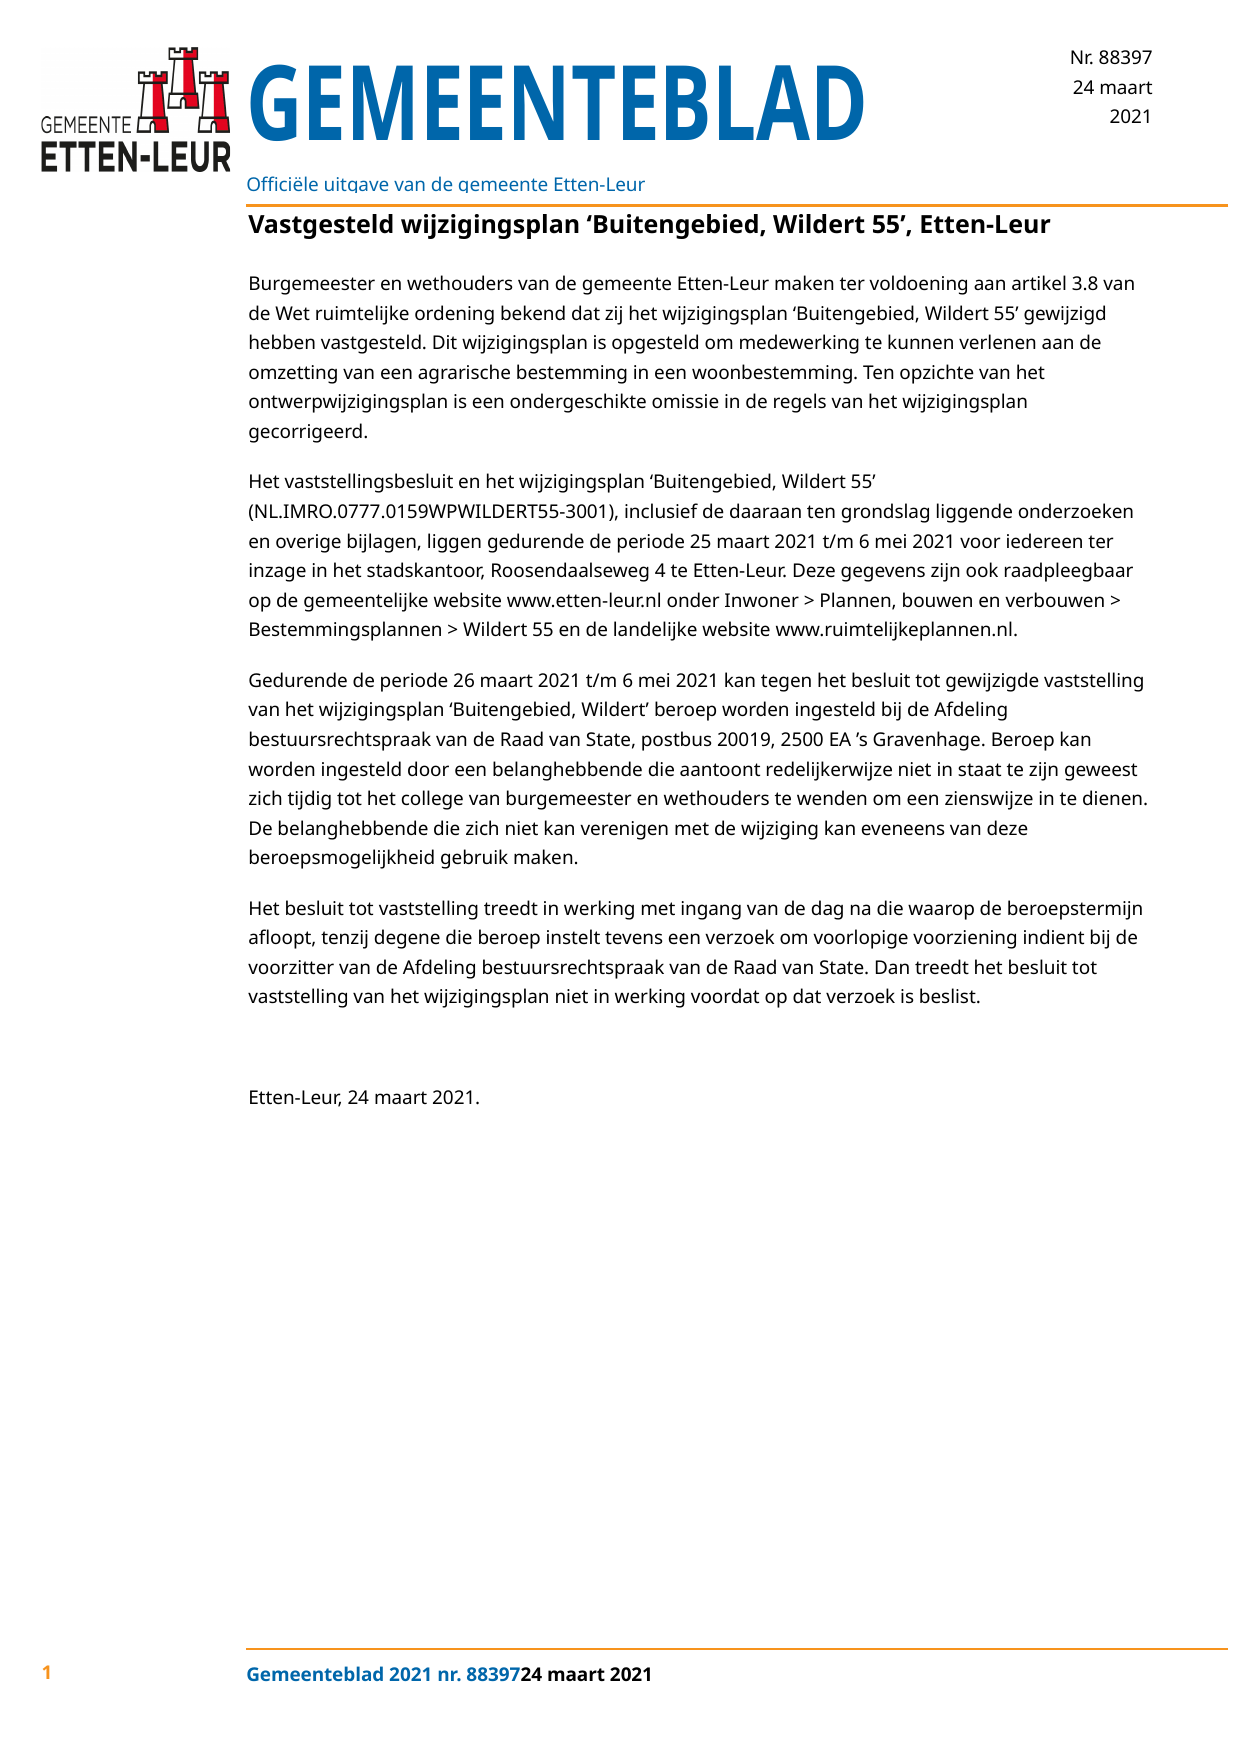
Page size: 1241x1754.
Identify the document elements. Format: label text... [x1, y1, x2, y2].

picture [41, 47, 231, 172]
text Vastgesteld wijzigingsplan ‘Buitengebied, Wildert 55’, Etten-Leur [248, 207, 1152, 241]
text Gedurende de periode 26 maart 2021 t/m 6 mei 2021 kan tegen het besluit tot gewijzigde vaststelling van het wijzigingsplan ‘Buitengebied, Wildert’ beroep worden ingesteld bij de Afdeling bestuursrechtspraak van de Raad van State, postbus 20019, 2500 EA ’s Gravenhage. Beroep kan worden ingesteld door een belanghebbende die aantoont redelijkerwijze niet in staat te zijn geweest zich tijdig tot het college van burgemeester en wethouders te wenden om een zienswijze in te dienen. De belanghebbende die zich niet kan verenigen met de wijziging kan eveneens van deze beroepsmogelijkheid gebruik maken. [248, 667, 1152, 870]
text Het vaststellingsbesluit en het wijzigingsplan ‘Buitengebied, Wildert 55’ (NL.IMRO.0777.0159WPWILDERT55-3001), inclusief de daaraan ten grondslag liggende onderzoeken en overige bijlagen, liggen gedurende de periode 25 maart 2021 t/m 6 mei 2021 voor iedereen ter inzage in het stadskantoor, Roosendaalseweg 4 te Etten-Leur. Deze gegevens zijn ook raadpleegbaar op de gemeentelijke website www.etten-leur.nl onder Inwoner > Plannen, bouwen en verbouwen > Bestemmingsplannen > Wildert 55 en de landelijke website www.ruimtelijkeplannen.nl. [248, 469, 1152, 642]
text Het besluit tot vaststelling treedt in werking met ingang van de dag na die waarop de beroepstermijn afloopt, tenzij degene die beroep instelt tevens een verzoek om voorlopige voorziening indient bij de voorzitter van de Afdeling bestuursrechtspraak van de Raad van State. Dan treedt het besluit tot vaststelling van het wijzigingsplan niet in werking voordat op dat verzoek is beslist. [248, 895, 1152, 1009]
text Etten-Leur, 24 maart 2021. [248, 1084, 1152, 1110]
text Burgemeester en wethouders van de gemeente Etten-Leur maken ter voldoening aan artikel 3.8 van de Wet ruimtelijke ordening bekend dat zij het wijzigingsplan ‘Buitengebied, Wildert 55’ gewijzigd hebben vastgesteld. Dit wijzigingsplan is opgesteld om medewerking te kunnen verlenen aan de omzetting van een agrarische bestemming in een woonbestemming. Ten opzichte van het ontwerpwijzigingsplan is een ondergeschikte omissie in de regels van het wijzigingsplan gecorrigeerd. [248, 270, 1152, 444]
